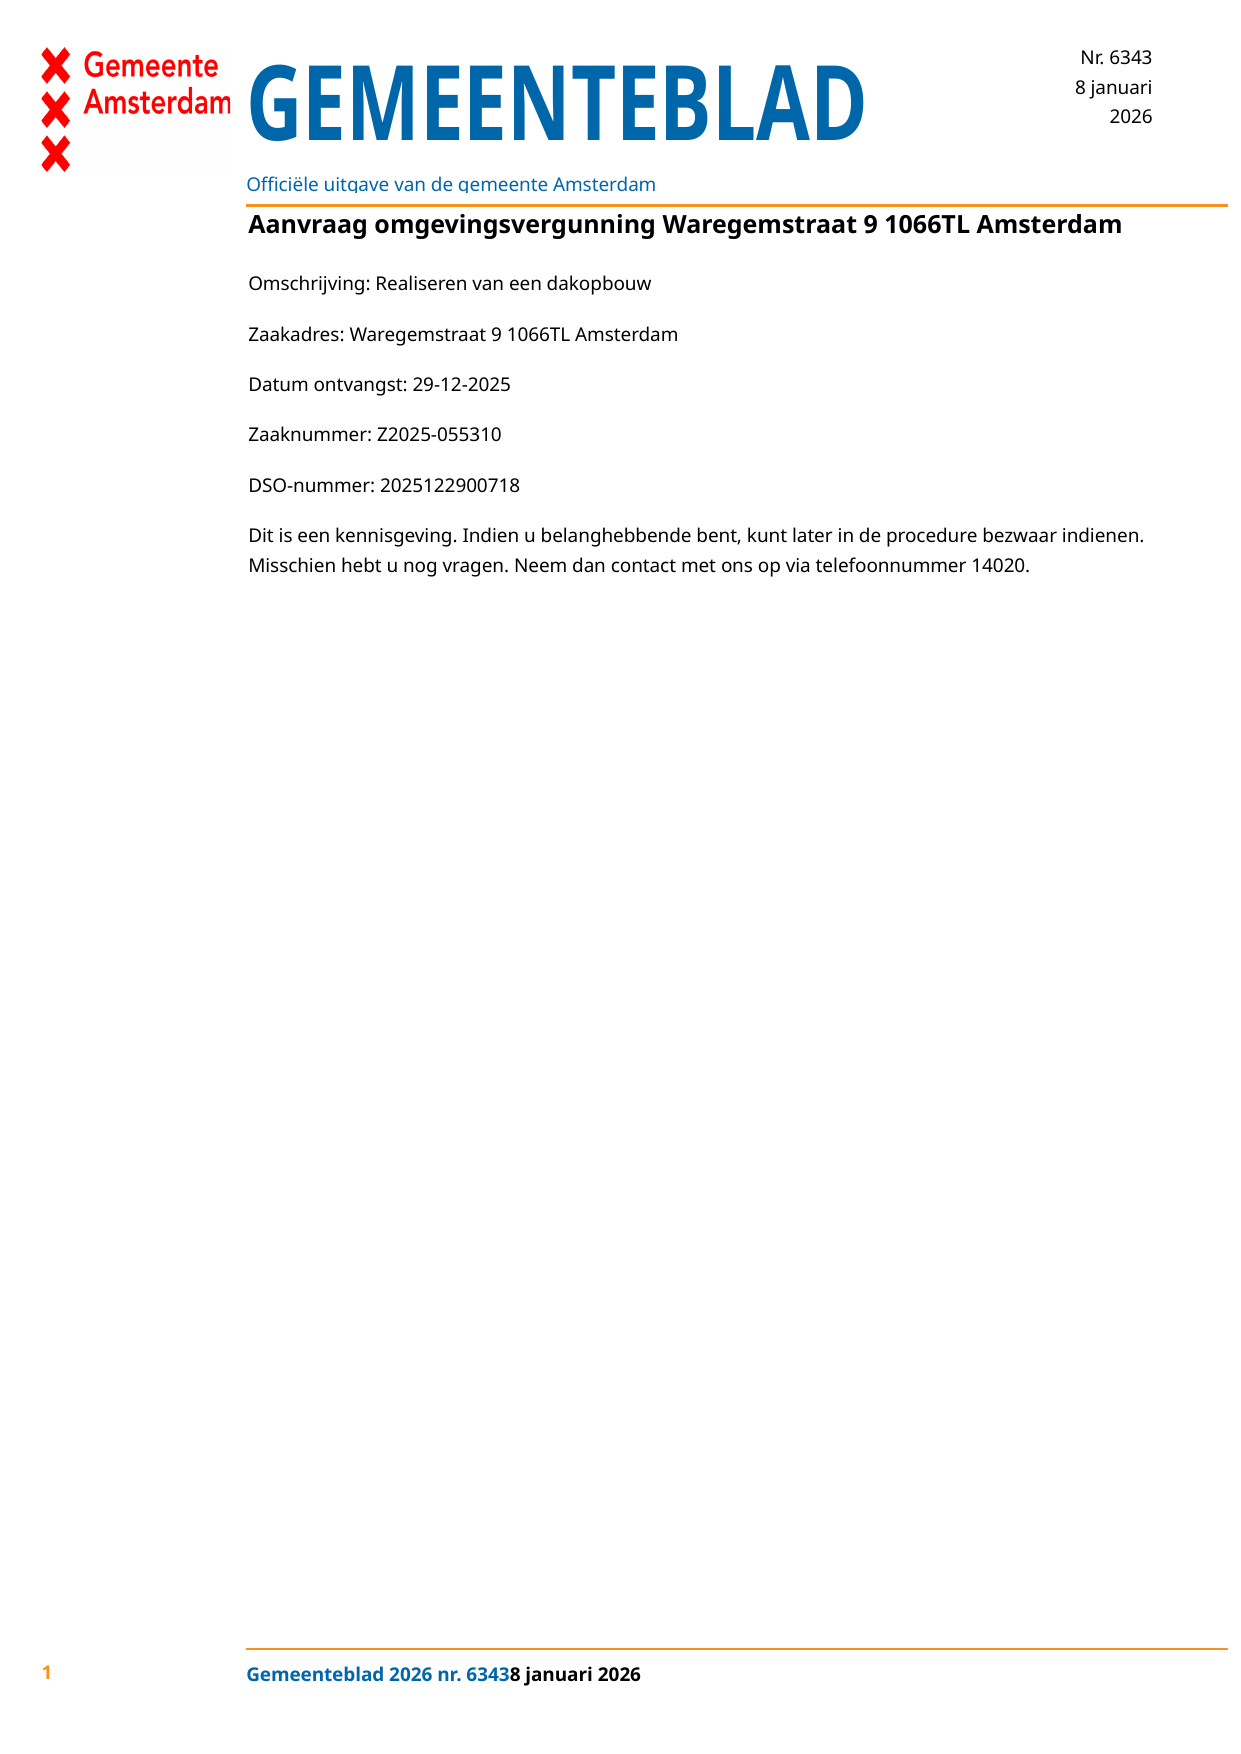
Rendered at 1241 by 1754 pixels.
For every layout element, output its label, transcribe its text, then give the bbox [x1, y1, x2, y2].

text Dit is een kennisgeving. Indien u belanghebbende bent, kunt later in de procedure bezwaar indienen. Misschien hebt u nog vragen. Neem dan contact met ons op via telefoonnummer 14020. [248, 522, 1152, 578]
text DSO-nummer: 2025122900718 [248, 472, 1152, 498]
text Zaaknummer: Z2025-055310 [248, 422, 1152, 447]
text Omschrijving: Realiseren van een dakopbouw [248, 270, 1152, 296]
text Zaakadres: Waregemstraat 9 1066TL Amsterdam [248, 321, 1152, 346]
text Aanvraag omgevingsvergunning Waregemstraat 9 1066TL Amsterdam [248, 207, 1152, 241]
text Datum ontvangst: 29-12-2025 [248, 371, 1152, 397]
picture [41, 47, 231, 172]
